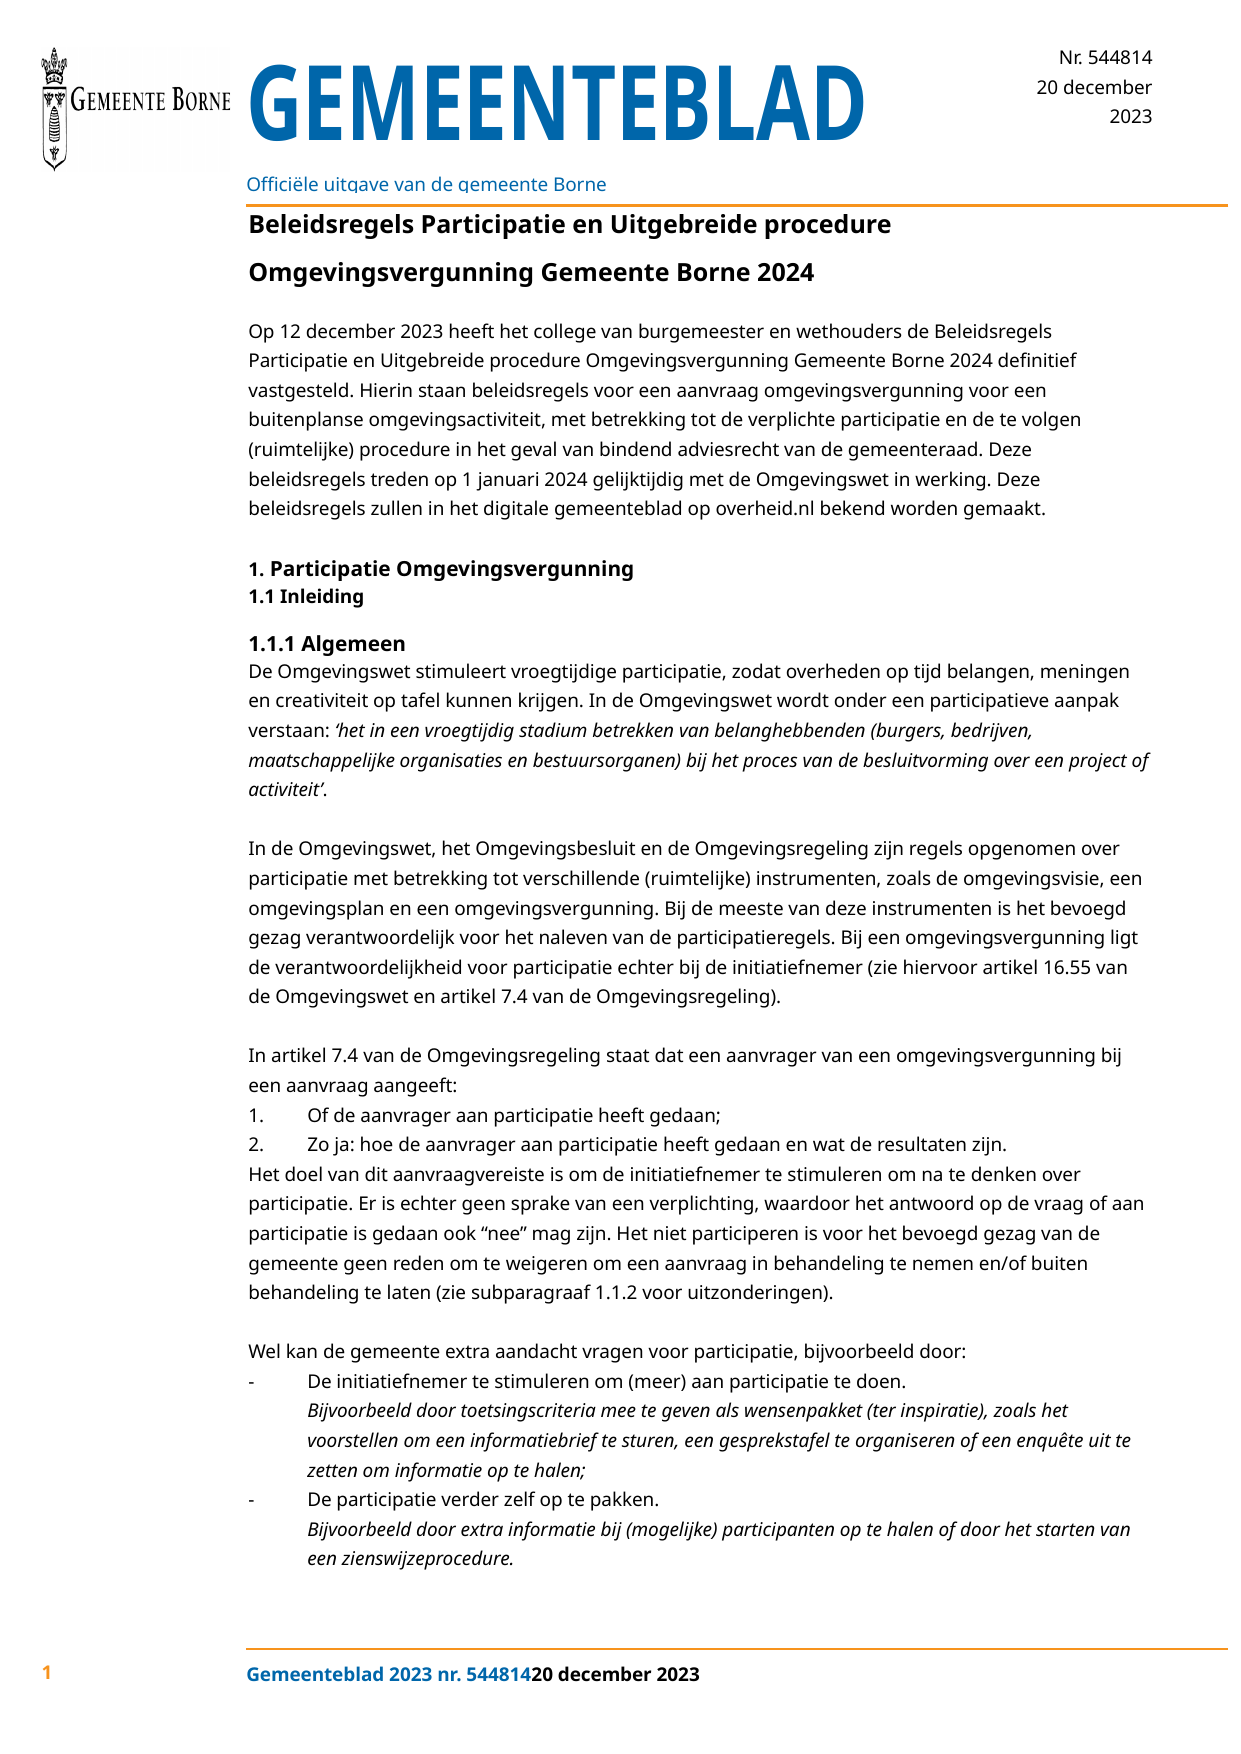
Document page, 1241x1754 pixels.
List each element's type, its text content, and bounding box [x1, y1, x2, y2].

text In artikel 7.4 van de Omgevingsregeling staat dat een aanvrager van een omgevingsvergunning bij een aanvraag aangeeft: [248, 1043, 1152, 1098]
text Op 12 december 2023 heeft het college van burgemeester en wethouders de Beleidsregels Participatie en Uitgebreide procedure Omgevingsvergunning Gemeente Borne 2024 definitief vastgesteld. Hierin staan beleidsregels voor een aanvraag omgevingsvergunning voor een buitenplanse omgevingsactiviteit, met betrekking tot de verplichte participatie en de te volgen (ruimtelijke) procedure in het geval van bindend adviesrecht van de gemeenteraad. Deze beleidsregels treden op 1 januari 2024 gelijktijdig met de Omgevingswet in werking. Deze beleidsregels zullen in het digitale gemeenteblad op overheid.nl bekend worden gemaakt. [248, 318, 1152, 521]
list Bijvoorbeeld door extra informatie bij (mogelijke) participanten op te halen of door het starten van een zienswijzeprocedure. [248, 1516, 1152, 1571]
list Bijvoorbeeld door toetsingscriteria mee te geven als wensenpakket (ter inspiratie), zoals het voorstellen om een informatiebrief te sturen, een gesprekstafel te organiseren of een enquête uit te zetten om informatie op te halen; [248, 1398, 1152, 1482]
text Beleidsregels Participatie en Uitgebreide procedure Omgevingsvergunning Gemeente Borne 2024 [248, 207, 1152, 288]
list De initiatiefnemer te stimuleren om (meer) aan participatie te doen. [248, 1368, 1152, 1394]
text 1.1.1 Algemeen [248, 629, 1152, 658]
text Het doel van dit aanvraagvereiste is om de initiatiefnemer te stimuleren om na te denken over participatie. Er is echter geen sprake van een verplichting, waardoor het antwoord op de vraag of aan participatie is gedaan ook “nee” mag zijn. Het niet participeren is voor het bevoegd gezag van de gemeente geen reden om te weigeren om een aanvraag in behandeling te nemen en/of buiten behandeling te laten (zie subparagraaf 1.1.2 voor uitzonderingen). [248, 1161, 1152, 1305]
list Of de aanvrager aan participatie heeft gedaan; [248, 1102, 1152, 1127]
text 1.1 Inleiding [248, 583, 1152, 609]
picture [41, 47, 231, 172]
text 1. Participatie Omgevingsvergunning [248, 554, 1152, 583]
list Zo ja: hoe de aanvrager aan participatie heeft gedaan en wat de resultaten zijn. [248, 1131, 1152, 1157]
list De participatie verder zelf op te pakken. [248, 1486, 1152, 1512]
text In de Omgevingswet, het Omgevingsbesluit en de Omgevingsregeling zijn regels opgenomen over participatie met betrekking tot verschillende (ruimtelijke) instrumenten, zoals de omgevingsvisie, een omgevingsplan en een omgevingsvergunning. Bij de meeste van deze instrumenten is het bevoegd gezag verantwoordelijk voor het naleven van de participatieregels. Bij een omgevingsvergunning ligt de verantwoordelijkheid voor participatie echter bij de initiatiefnemer (zie hiervoor artikel 16.55 van de Omgevingswet en artikel 7.4 van de Omgevingsregeling). [248, 836, 1152, 1009]
text Wel kan de gemeente extra aandacht vragen voor participatie, bijvoorbeeld door: [248, 1338, 1152, 1364]
text De Omgevingswet stimuleert vroegtijdige participatie, zodat overheden op tijd belangen, meningen en creativiteit op tafel kunnen krijgen. In de Omgevingswet wordt onder een participatieve aanpak verstaan: ‘het in een vroegtijdig stadium betrekken van belanghebbenden (burgers, bedrijven, maatschappelijke organisaties en bestuursorganen) bij het proces van de besluitvorming over een project of activiteit’. [248, 658, 1152, 802]
